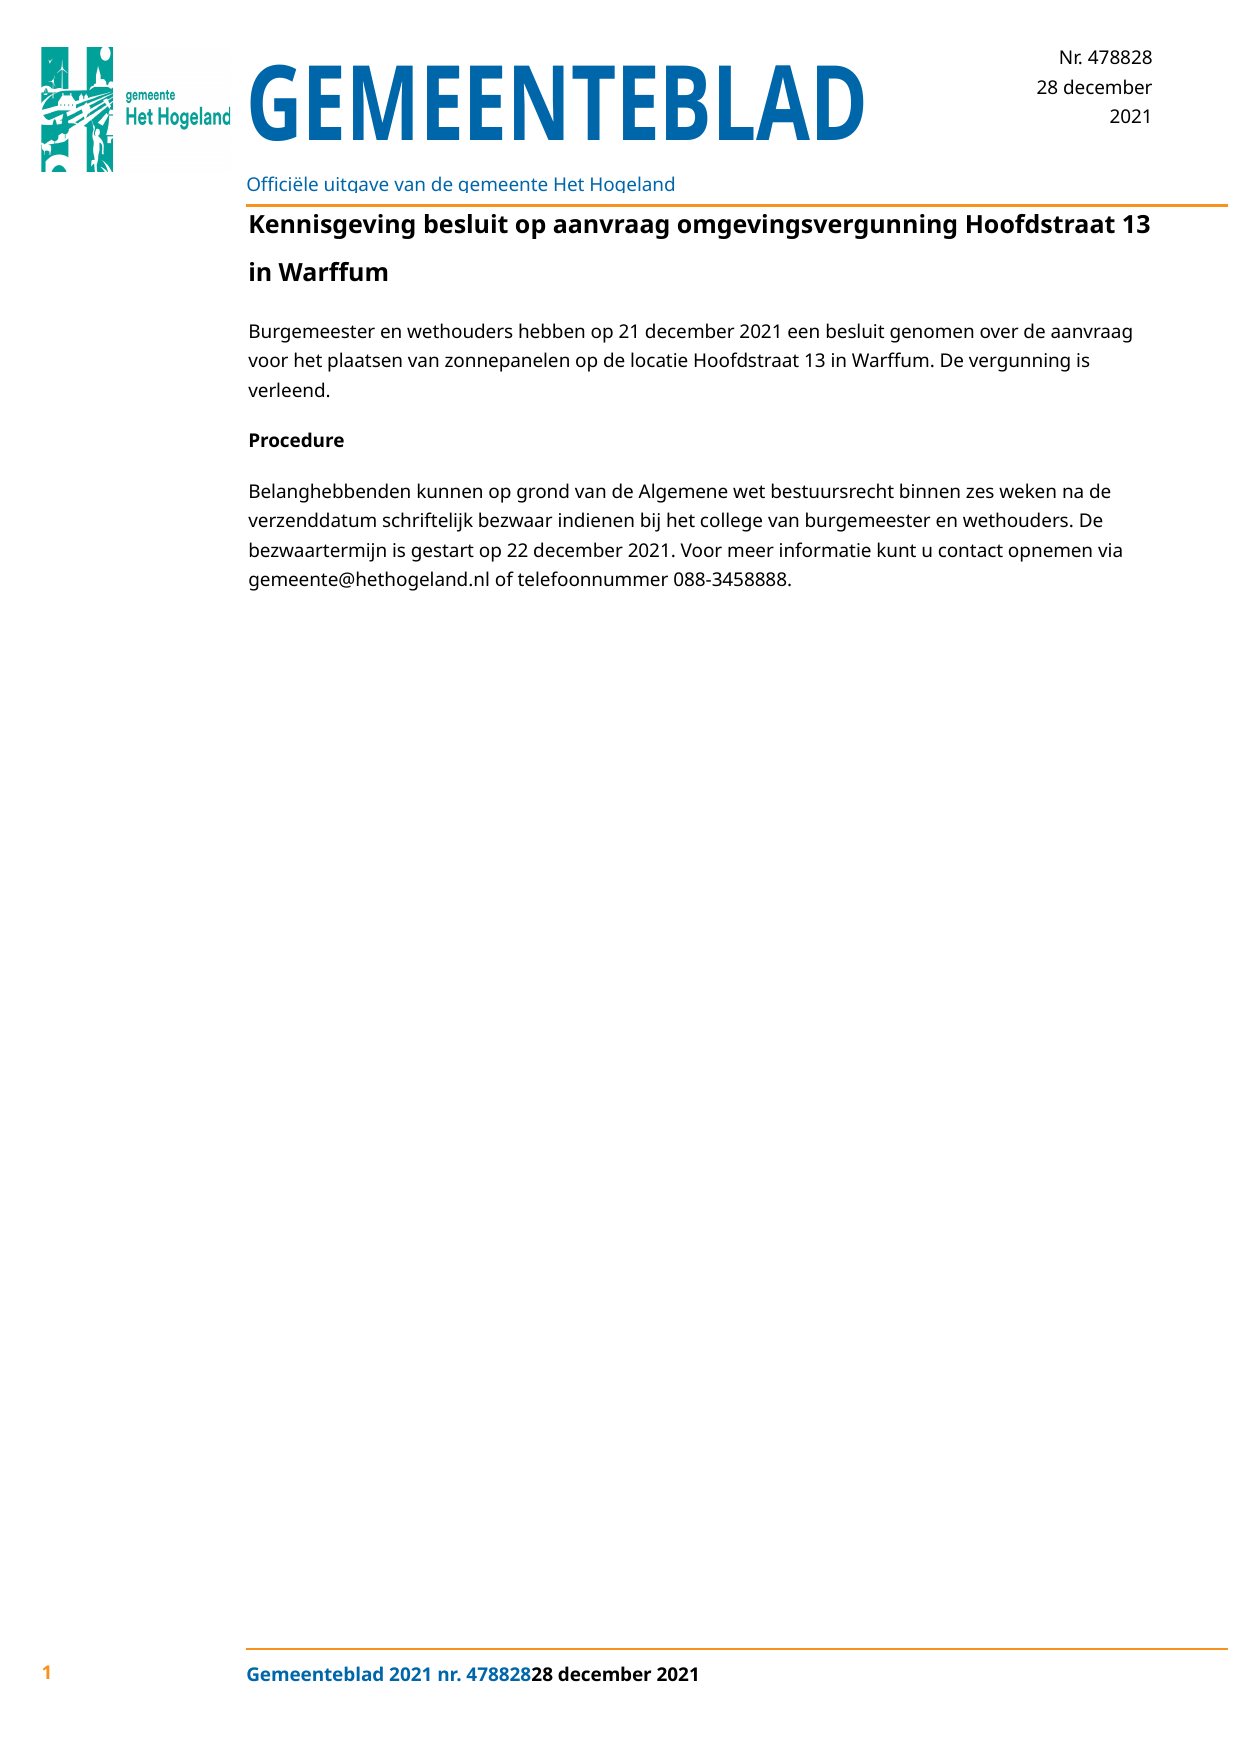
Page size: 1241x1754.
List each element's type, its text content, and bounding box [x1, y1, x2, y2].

picture [41, 47, 231, 172]
text Burgemeester en wethouders hebben op 21 december 2021 een besluit genomen over de aanvraag voor het plaatsen van zonnepanelen op de locatie Hoofdstraat 13 in Warffum. De vergunning is verleend. [248, 318, 1152, 403]
text Kennisgeving besluit op aanvraag omgevingsvergunning Hoofdstraat 13 in Warffum [248, 207, 1152, 288]
text Belanghebbenden kunnen op grond van de Algemene wet bestuursrecht binnen zes weken na de verzenddatum schriftelijk bezwaar indienen bij het college van burgemeester en wethouders. De bezwaartermijn is gestart op 22 december 2021. Voor meer informatie kunt u contact opnemen via gemeente@hethogeland.nl of telefoonnummer 088-3458888. [248, 478, 1152, 592]
text Procedure [248, 427, 1152, 453]
